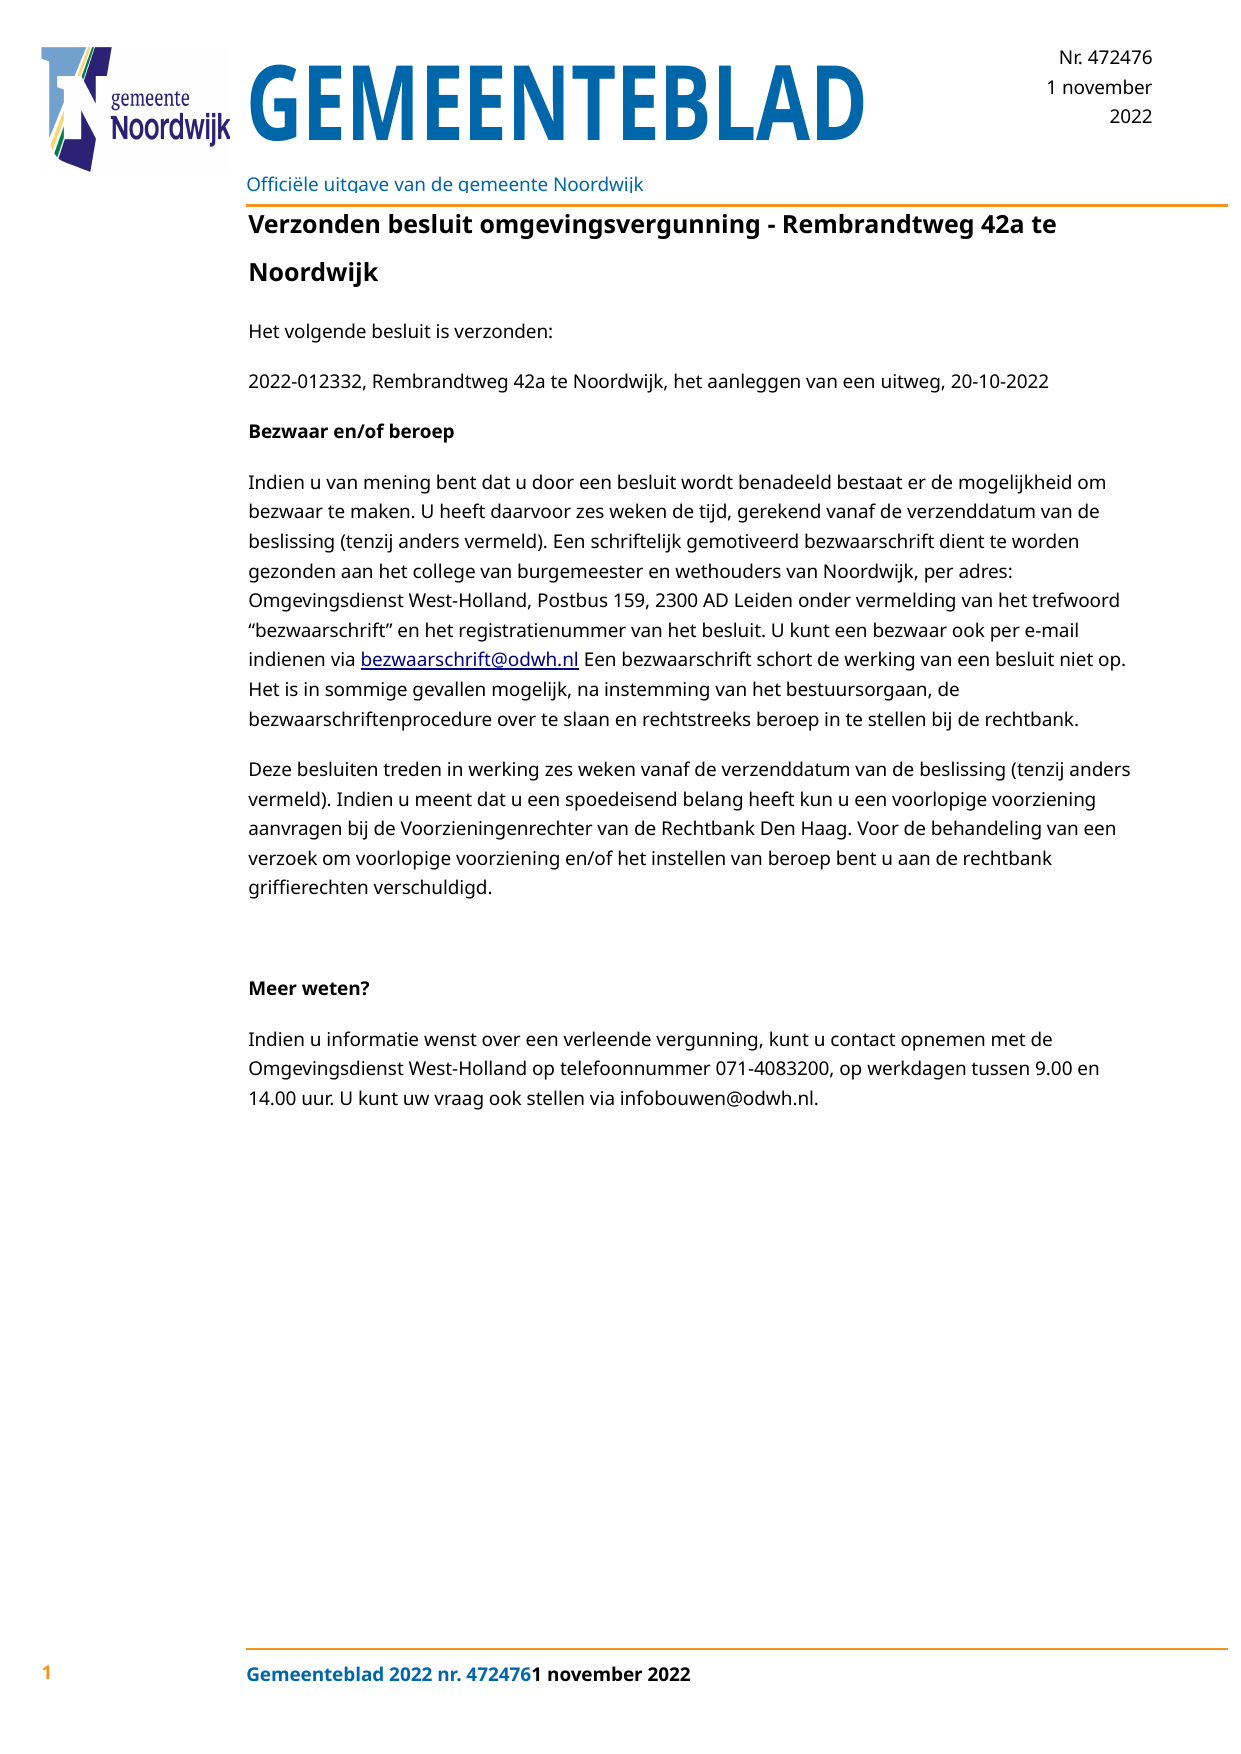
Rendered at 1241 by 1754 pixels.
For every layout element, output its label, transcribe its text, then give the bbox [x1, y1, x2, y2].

text Indien u van mening bent dat u door een besluit wordt benadeeld bestaat er de mogelijkheid om bezwaar te maken. U heeft daarvoor zes weken de tijd, gerekend vanaf de verzenddatum van de beslissing (tenzij anders vermeld). Een schriftelijk gemotiveerd bezwaarschrift dient te worden gezonden aan het college van burgemeester en wethouders van Noordwijk, per adres: Omgevingsdienst West-Holland, Postbus 159, 2300 AD Leiden onder vermelding van het trefwoord “bezwaarschrift” en het registratienummer van het besluit. U kunt een bezwaar ook per e-mail indienen via bezwaarschrift@odwh.nl Een bezwaarschrift schort de werking van een besluit niet op. Het is in sommige gevallen mogelijk, na instemming van het bestuursorgaan, de bezwaarschriftenprocedure over te slaan en rechtstreeks beroep in te stellen bij de rechtbank. [248, 469, 1152, 732]
text Indien u informatie wenst over een verleende vergunning, kunt u contact opnemen met de Omgevingsdienst West-Holland op telefoonnummer 071-4083200, op werkdagen tussen 9.00 en 14.00 uur. U kunt uw vraag ook stellen via infobouwen@odwh.nl. [248, 1026, 1152, 1111]
text Verzonden besluit omgevingsvergunning - Rembrandtweg 42a te Noordwijk [248, 207, 1152, 288]
text Bezwaar en/of beroep [248, 419, 1152, 444]
text Het volgende besluit is verzonden: [248, 318, 1152, 344]
text Meer weten? [248, 975, 1152, 1001]
text 2022-012332, Rembrandtweg 42a te Noordwijk, het aanleggen van een uitweg, 20-10-2022 [248, 368, 1152, 394]
picture [41, 47, 231, 172]
text Deze besluiten treden in werking zes weken vanaf de verzenddatum van de beslissing (tenzij anders vermeld). Indien u meent dat u een spoedeisend belang heeft kun u een voorlopige voorziening aanvragen bij de Voorzieningenrechter van de Rechtbank Den Haag. Voor de behandeling van een verzoek om voorlopige voorziening en/of het instellen van beroep bent u aan de rechtbank griffierechten verschuldigd. [248, 756, 1152, 900]
